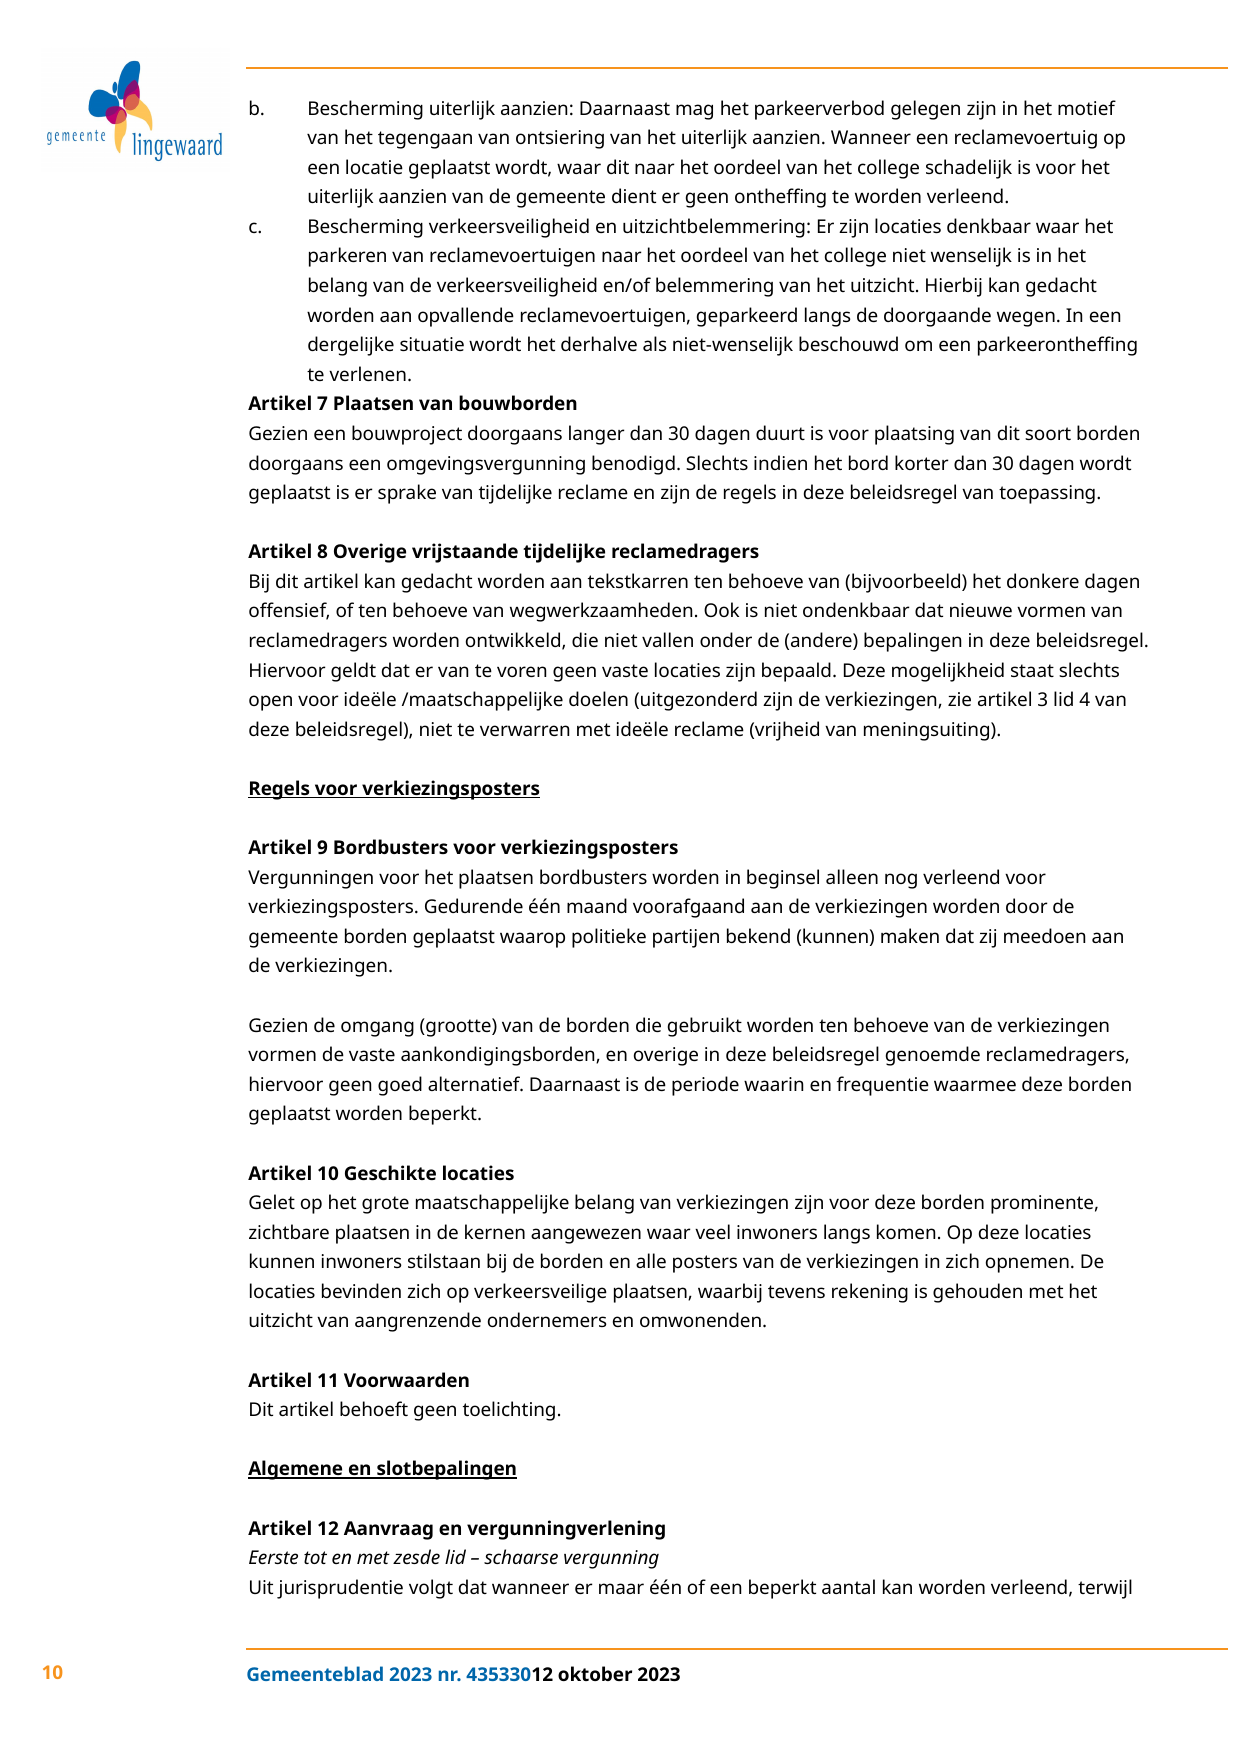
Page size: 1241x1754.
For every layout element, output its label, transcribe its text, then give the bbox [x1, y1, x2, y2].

picture [41, 47, 231, 172]
list Bescherming uiterlijk aanzien: Daarnaast mag het parkeerverbod gelegen zijn in het motief van het tegengaan van ontsiering van het uiterlijk aanzien. Wanneer een reclamevoertuig op een locatie geplaatst wordt, waar dit naar het oordeel van het college schadelijk is voor het uiterlijk aanzien van de gemeente dient er geen ontheffing te worden verleend. [248, 95, 1152, 209]
text Artikel 7 Plaatsen van bouwborden [248, 391, 1152, 416]
text Gezien een bouwproject doorgaans langer dan 30 dagen duurt is voor plaatsing van dit soort borden doorgaans een omgevingsvergunning benodigd. Slechts indien het bord korter dan 30 dagen wordt geplaatst is er sprake van tijdelijke reclame en zijn de regels in deze beleidsregel van toepassing. [248, 420, 1152, 505]
text Vergunningen voor het plaatsen bordbusters worden in beginsel alleen nog verleend voor verkiezingsposters. Gedurende één maand voorafgaand aan de verkiezingen worden door de gemeente borden geplaatst waarop politieke partijen bekend (kunnen) maken dat zij meedoen aan de verkiezingen. [248, 864, 1152, 978]
text Regels voor verkiezingsposters [248, 775, 1152, 801]
text Artikel 10 Geschikte locaties [248, 1160, 1152, 1186]
text Artikel 12 Aanvraag en vergunningverlening [248, 1515, 1152, 1541]
text Artikel 9 Bordbusters voor verkiezingsposters [248, 834, 1152, 860]
list Bescherming verkeersveiligheid en uitzichtbelemmering: Er zijn locaties denkbaar waar het parkeren van reclamevoertuigen naar het oordeel van het college niet wenselijk is in het belang van de verkeersveiligheid en/of belemmering van het uitzicht. Hierbij kan gedacht worden aan opvallende reclamevoertuigen, geparkeerd langs de doorgaande wegen. In een dergelijke situatie wordt het derhalve als niet-wenselijk beschouwd om een parkeerontheffing te verlenen. [248, 213, 1152, 387]
text Artikel 11 Voorwaarden [248, 1367, 1152, 1393]
text Gelet op het grote maatschappelijke belang van verkiezingen zijn voor deze borden prominente, zichtbare plaatsen in de kernen aangewezen waar veel inwoners langs komen. Op deze locaties kunnen inwoners stilstaan bij de borden en alle posters van de verkiezingen in zich opnemen. De locaties bevinden zich op verkeersveilige plaatsen, waarbij tevens rekening is gehouden met het uitzicht van aangrenzende ondernemers en omwonenden. [248, 1189, 1152, 1333]
text Bij dit artikel kan gedacht worden aan tekstkarren ten behoeve van (bijvoorbeeld) het donkere dagen offensief, of ten behoeve van wegwerkzaamheden. Ook is niet ondenkbaar dat nieuwe vormen van reclamedragers worden ontwikkeld, die niet vallen onder de (andere) bepalingen in deze beleidsregel. Hiervoor geldt dat er van te voren geen vaste locaties zijn bepaald. Deze mogelijkheid staat slechts open voor ideële /maatschappelijke doelen (uitgezonderd zijn de verkiezingen, zie artikel 3 lid 4 van deze beleidsregel), niet te verwarren met ideële reclame (vrijheid van meningsuiting). [248, 568, 1152, 742]
text Gezien de omgang (grootte) van de borden die gebruikt worden ten behoeve van de verkiezingen vormen de vaste aankondigingsborden, en overige in deze beleidsregel genoemde reclamedragers, hiervoor geen goed alternatief. Daarnaast is de periode waarin en frequentie waarmee deze borden geplaatst worden beperkt. [248, 1012, 1152, 1126]
text Uit jurisprudentie volgt dat wanneer er maar één of een beperkt aantal kan worden verleend, terwijl [248, 1574, 1152, 1600]
text Dit artikel behoeft geen toelichting. [248, 1396, 1152, 1422]
text Eerste tot en met zesde lid – schaarse vergunning [248, 1544, 1152, 1570]
text Artikel 8 Overige vrijstaande tijdelijke reclamedragers [248, 538, 1152, 564]
text Algemene en slotbepalingen [248, 1456, 1152, 1481]
